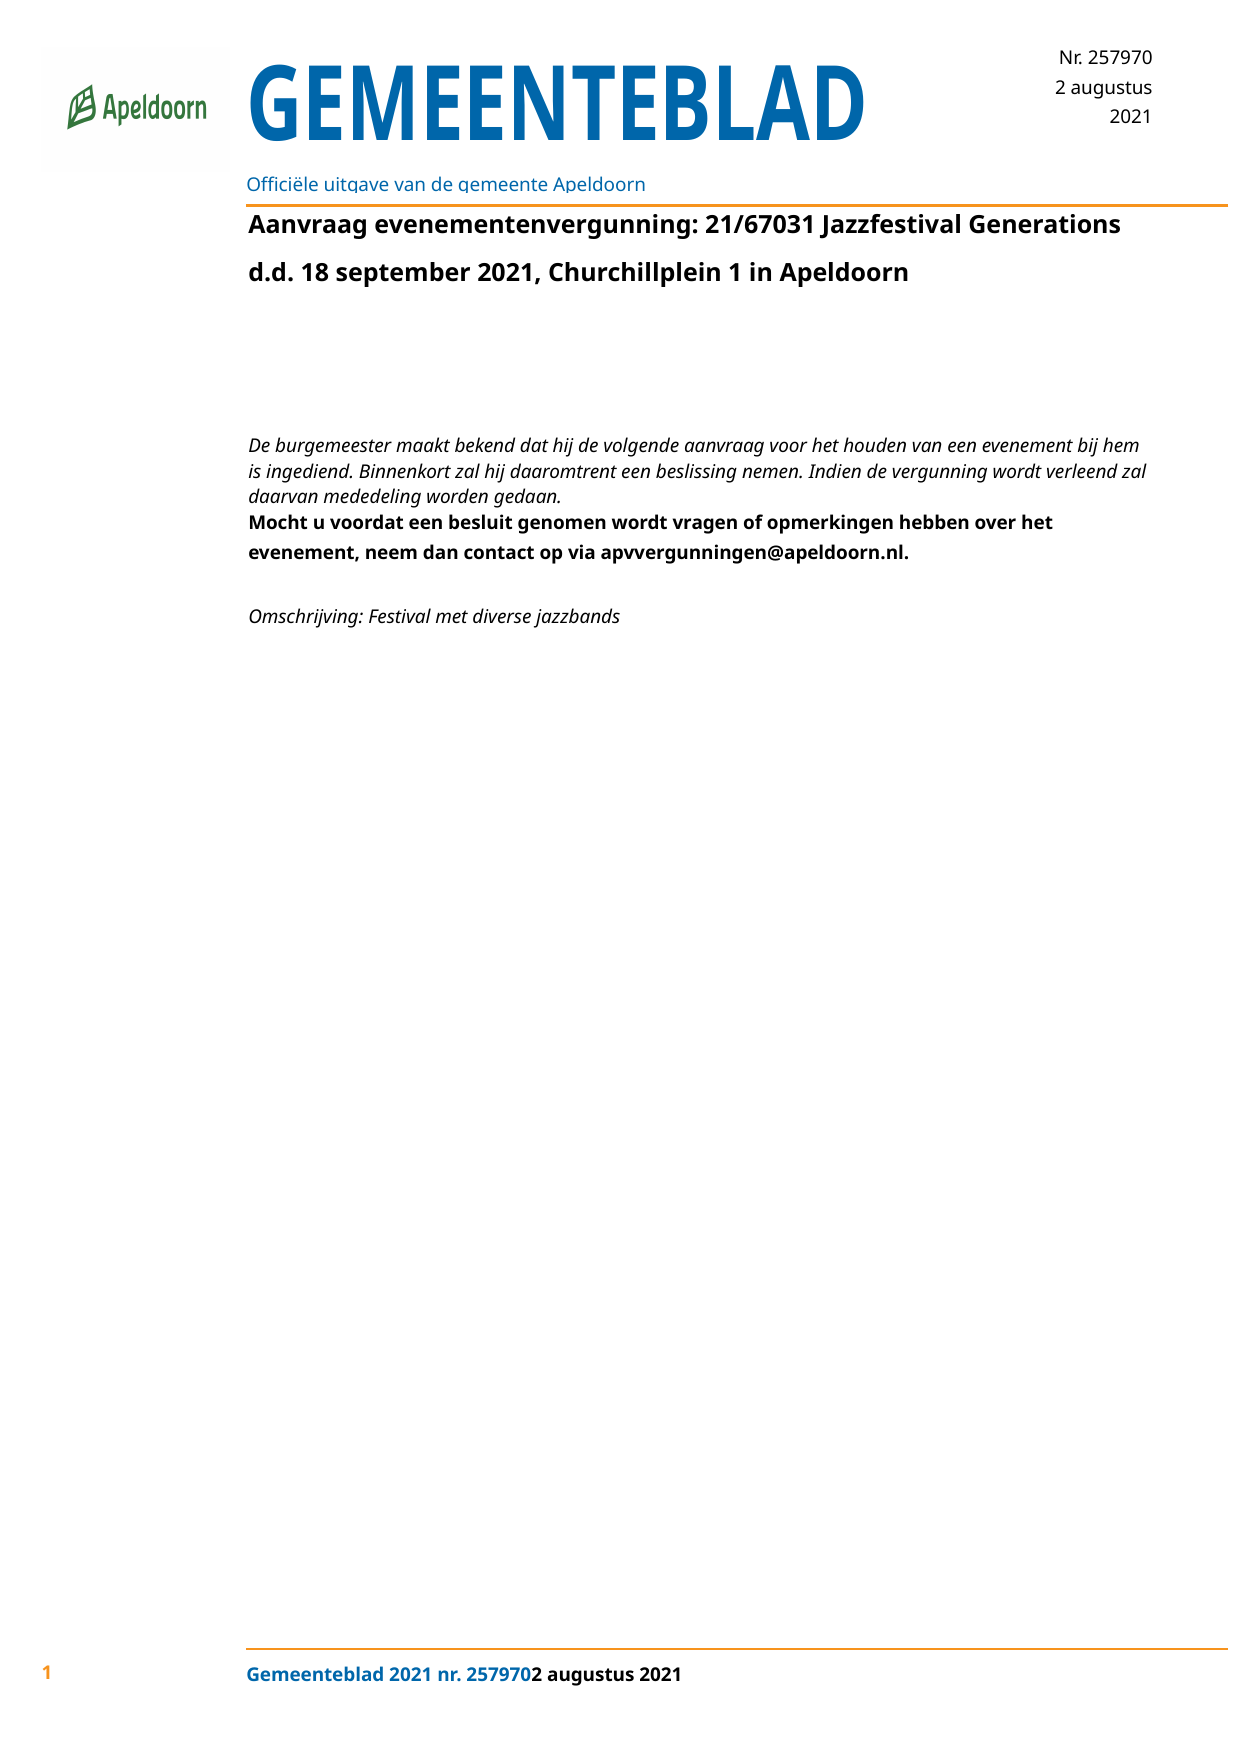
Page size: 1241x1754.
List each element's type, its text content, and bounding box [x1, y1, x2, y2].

text Omschrijving: Festival met diverse jazzbands [248, 603, 1152, 629]
text Aanvraag evenementenvergunning: 21/67031 Jazzfestival Generations d.d. 18 september 2021, Churchillplein 1 in Apeldoorn [248, 207, 1152, 288]
text Mocht u voordat een besluit genomen wordt vragen of opmerkingen hebben over het evenement, neem dan contact op via apvvergunningen@apeldoorn.nl. [248, 509, 1152, 565]
picture [41, 47, 231, 172]
text De burgemeester maakt bekend dat hij de volgende aanvraag voor het houden van een evenement bij hem is ingediend. Binnenkort zal hij daaromtrent een beslissing nemen. Indien de vergunning wordt verleend zal daarvan mededeling worden gedaan. [248, 432, 1152, 509]
